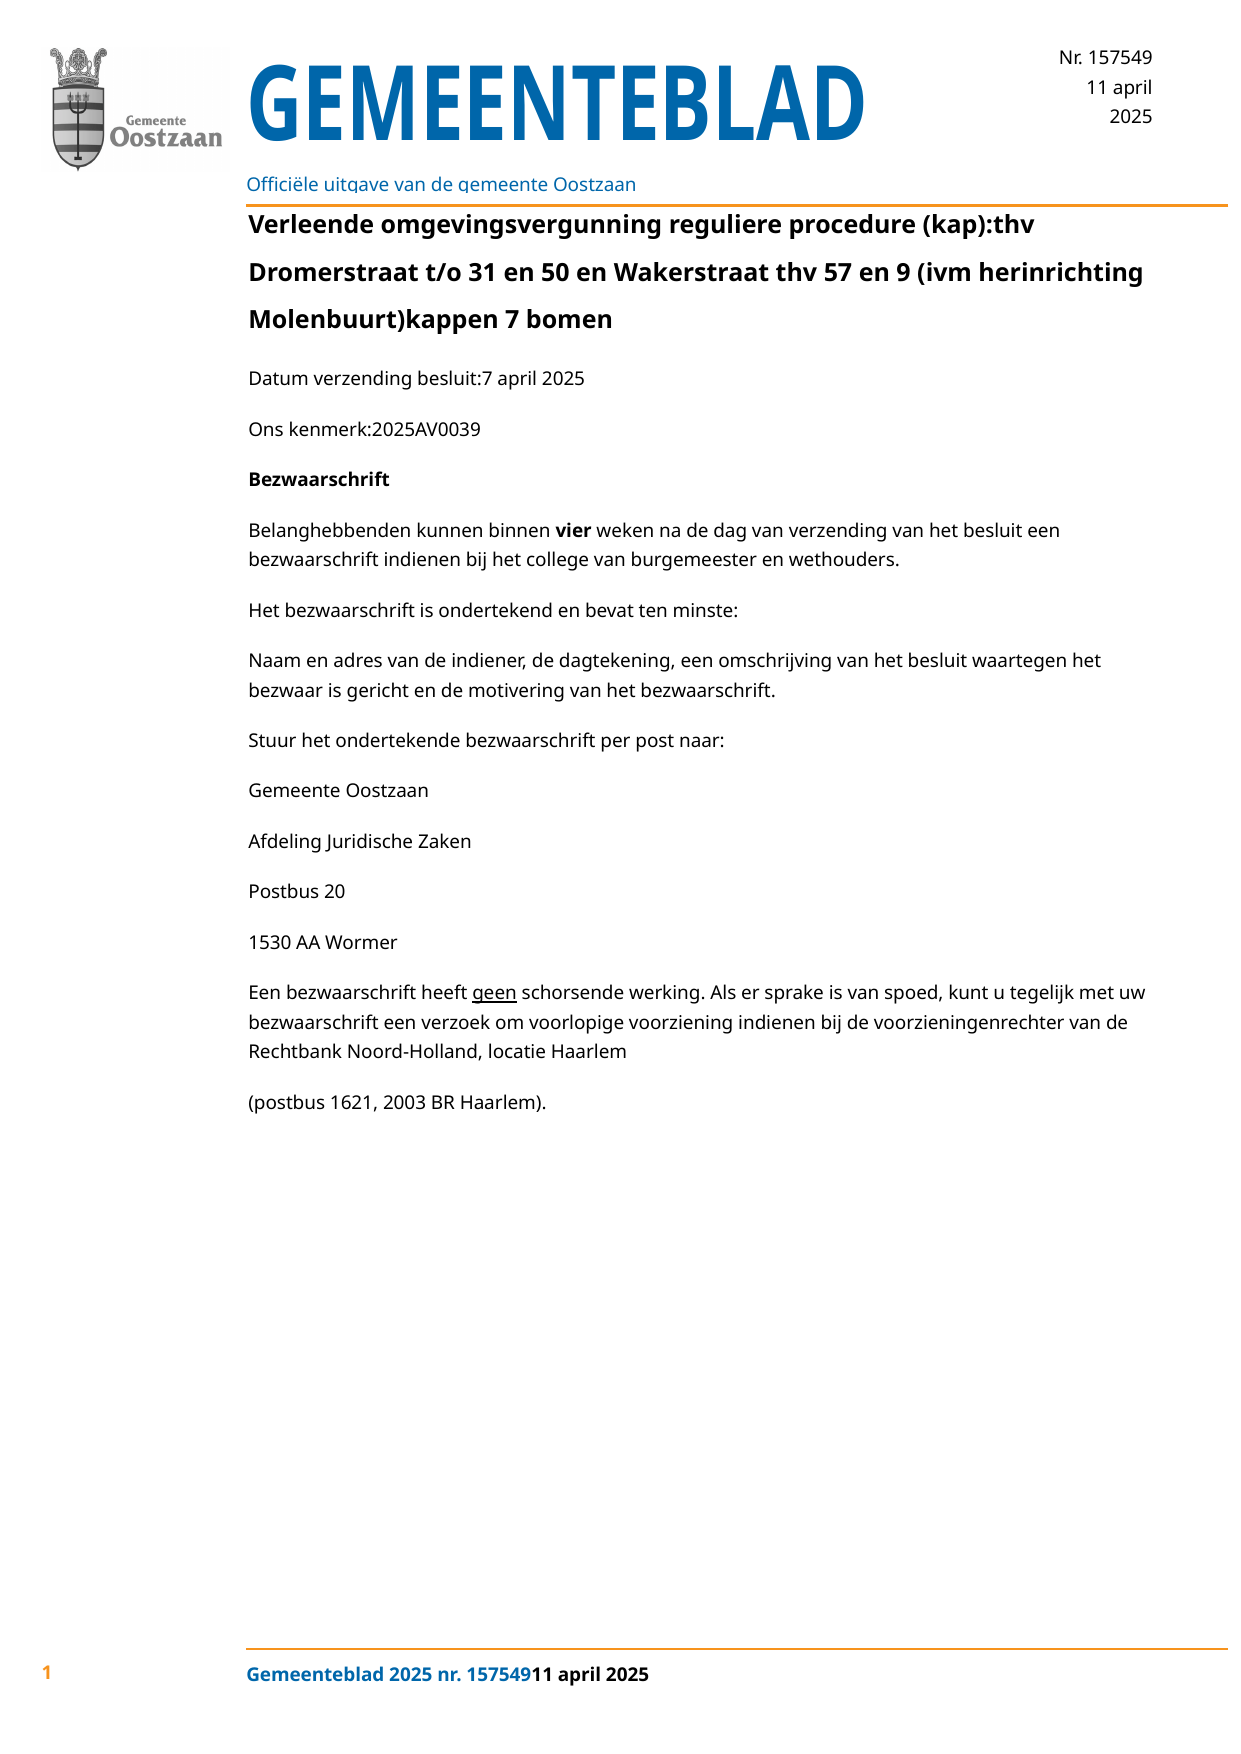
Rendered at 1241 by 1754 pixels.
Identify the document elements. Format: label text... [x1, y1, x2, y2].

text Gemeente Oostzaan [248, 778, 1152, 803]
text Stuur het ondertekende bezwaarschrift per post naar: [248, 727, 1152, 753]
text Naam en adres van de indiener, de dagtekening, een omschrijving van het besluit waartegen het bezwaar is gericht en de motivering van het bezwaarschrift. [248, 647, 1152, 702]
text Het bezwaarschrift is ondertekend en bevat ten minste: [248, 597, 1152, 622]
text Een bezwaarschrift heeft geen schorsende werking. Als er sprake is van spoed, kunt u tegelijk met uw bezwaarschrift een verzoek om voorlopige voorziening indienen bij de voorzieningenrechter van de Rechtbank Noord-Holland, locatie Haarlem [248, 979, 1152, 1064]
text 1530 AA Wormer [248, 929, 1152, 954]
text Datum verzending besluit:7 april 2025 [248, 366, 1152, 391]
text Afdeling Juridische Zaken [248, 828, 1152, 854]
text Postbus 20 [248, 878, 1152, 904]
text Bezwaarschrift [248, 466, 1152, 492]
text Verleende omgevingsvergunning reguliere procedure (kap):thv Dromerstraat t/o 31 en 50 en Wakerstraat thv 57 en 9 (ivm herinrichting Molenbuurt)kappen 7 bomen [248, 207, 1152, 336]
text Ons kenmerk:2025AV0039 [248, 416, 1152, 442]
text Belanghebbenden kunnen binnen vier weken na de dag van verzending van het besluit een bezwaarschrift indienen bij het college van burgemeester en wethouders. [248, 517, 1152, 572]
picture [41, 47, 231, 172]
text (postbus 1621, 2003 BR Haarlem). [248, 1089, 1152, 1114]
